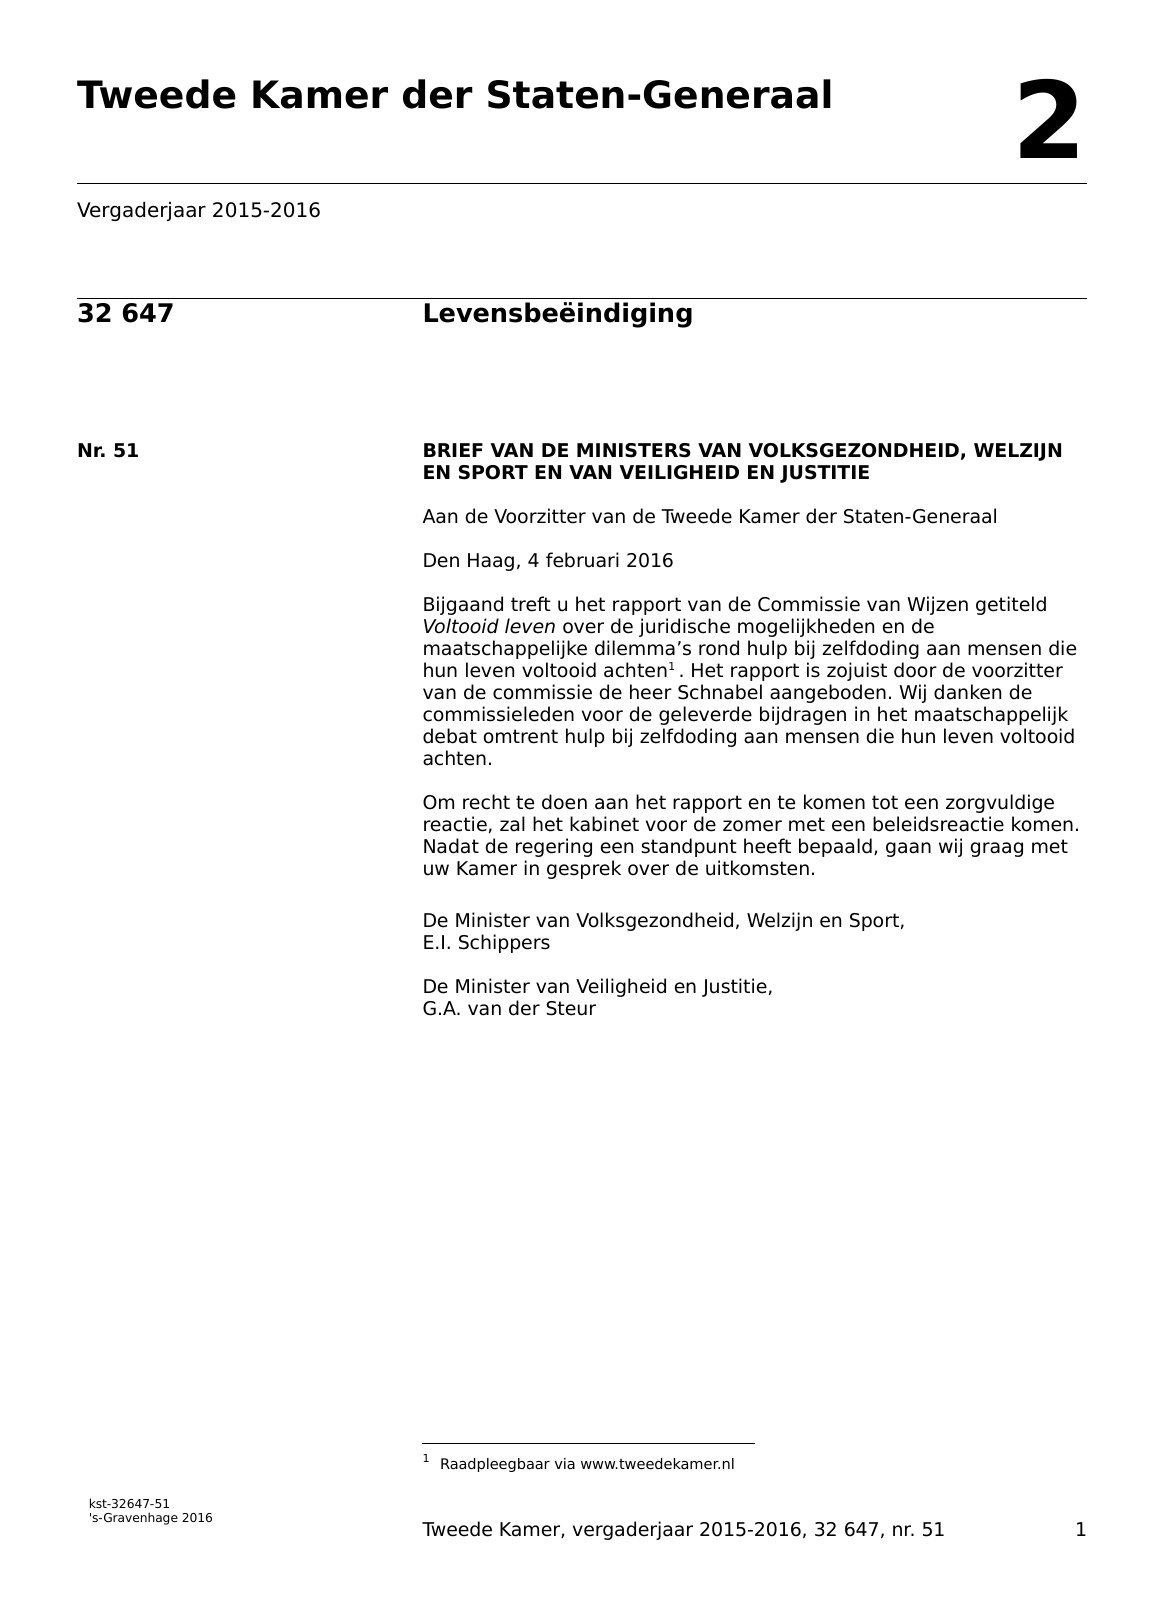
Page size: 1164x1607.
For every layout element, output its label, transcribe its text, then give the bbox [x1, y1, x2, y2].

text Aan de Voorzitter van de Tweede Kamer der Staten-Generaal [422, 506, 1087, 528]
text 's-Gravenhage 2016 [88, 1511, 323, 1525]
text De Minister van Veiligheid en Justitie, G.A. van der Steur [422, 976, 1087, 1020]
text Om recht te doen aan het rapport en te komen tot een zorgvuldige reactie, zal het kabinet voor de zomer met een beleidsreactie komen. Nadat de regering een standpunt heeft bepaald, gaan wij graag met uw Kamer in gesprek over de uitkomsten. [422, 792, 1087, 880]
table_header Tweede Kamer der Staten-Generaal [77, 59, 886, 183]
text Bijgaand treft u het rapport van de Commissie van Wijzen getiteld Voltooid leven over de juridische mogelijkheden en de maatschappelijke dilemma’s rond hulp bij zelfdoding aan mensen die hun leven voltooid achten. Het rapport is zojuist door de voorzitter van de commissie de heer Schnabel aangeboden. Wij danken de commissieleden voor de geleverde bijdragen in het maatschappelijk debat omtrent hulp bij zelfdoding aan mensen die hun leven voltooid achten. [422, 594, 1087, 770]
table_cell Vergaderjaar 2015-2016 [77, 184, 1087, 298]
text Raadpleegbaar via www.tweedekamer.nl [422, 1452, 1087, 1474]
subtitle Nr. 51 BRIEF VAN DE MINISTERS VAN VOLKSGEZONDHEID, WELZIJN EN SPORT EN VAN VEILIGHEID EN JUSTITIE [77, 440, 1087, 484]
text Den Haag, 4 februari 2016 [422, 550, 1087, 572]
text De Minister van Volksgezondheid, Welzijn en Sport, E.I. Schippers [422, 910, 1087, 954]
text kst-32647-51 [88, 1497, 323, 1511]
table_header 2 [886, 59, 1087, 183]
subtitle 32 647 Levensbeëindiging [77, 299, 1087, 329]
